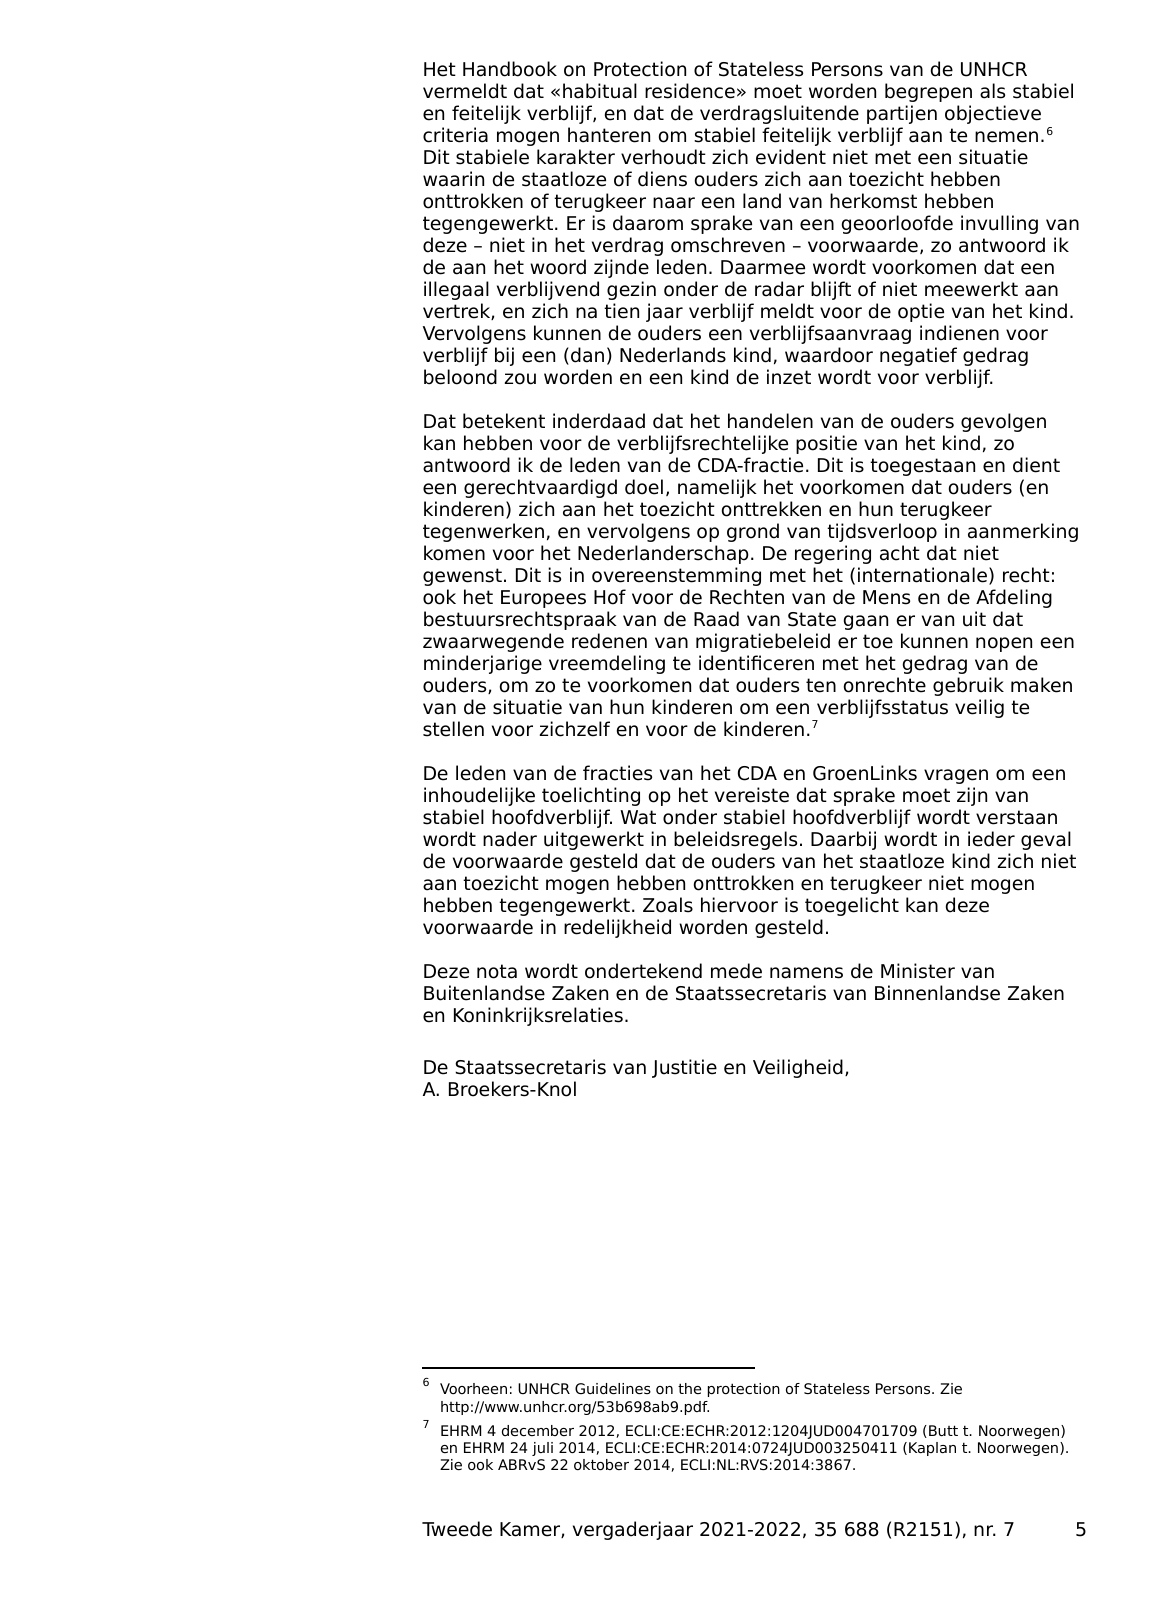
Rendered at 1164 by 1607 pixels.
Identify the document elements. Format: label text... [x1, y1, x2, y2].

text Het Handbook on Protection of Stateless Persons van de UNHCR vermeldt dat «habitual residence» moet worden begrepen als stabiel en feitelijk verblijf, en dat de verdragsluitende partijen objectieve criteria mogen hanteren om stabiel feitelijk verblijf aan te nemen. Dit stabiele karakter verhoudt zich evident niet met een situatie waarin de staatloze of diens ouders zich aan toezicht hebben onttrokken of terugkeer naar een land van herkomst hebben tegengewerkt. Er is daarom sprake van een geoorloofde invulling van deze – niet in het verdrag omschreven – voorwaarde, zo antwoord ik de aan het woord zijnde leden. Daarmee wordt voorkomen dat een illegaal verblijvend gezin onder de radar blijft of niet meewerkt aan vertrek, en zich na tien jaar verblijf meldt voor de optie van het kind. Vervolgens kunnen de ouders een verblijfsaanvraag indienen voor verblijf bij een (dan) Nederlands kind, waardoor negatief gedrag beloond zou worden en een kind de inzet wordt voor verblijf. [422, 59, 1087, 389]
text De leden van de fracties van het CDA en GroenLinks vragen om een inhoudelijke toelichting op het vereiste dat sprake moet zijn van stabiel hoofdverblijf. Wat onder stabiel hoofdverblijf wordt verstaan wordt nader uitgewerkt in beleidsregels. Daarbij wordt in ieder geval de voorwaarde gesteld dat de ouders van het staatloze kind zich niet aan toezicht mogen hebben onttrokken en terugkeer niet mogen hebben tegengewerkt. Zoals hiervoor is toegelicht kan deze voorwaarde in redelijkheid worden gesteld. [422, 763, 1087, 939]
text EHRM 4 december 2012, ECLI:CE:ECHR:2012:1204JUD004701709 (Butt t. Noorwegen) en EHRM 24 juli 2014, ECLI:CE:ECHR:2014:0724JUD003250411 (Kaplan t. Noorwegen). Zie ook ABRvS 22 oktober 2014, ECLI:NL:RVS:2014:3867. [422, 1418, 1087, 1474]
text Deze nota wordt ondertekend mede namens de Minister van Buitenlandse Zaken en de Staatssecretaris van Binnenlandse Zaken en Koninkrijksrelaties. [422, 961, 1087, 1027]
text Voorheen: UNHCR Guidelines on the protection of Stateless Persons. Zie http://www.unhcr.org/53b698ab9.pdf. [422, 1377, 1087, 1416]
text Dat betekent inderdaad dat het handelen van de ouders gevolgen kan hebben voor de verblijfsrechtelijke positie van het kind, zo antwoord ik de leden van de CDA-fractie. Dit is toegestaan en dient een gerechtvaardigd doel, namelijk het voorkomen dat ouders (en kinderen) zich aan het toezicht onttrekken en hun terugkeer tegenwerken, en vervolgens op grond van tijdsverloop in aanmerking komen voor het Nederlanderschap. De regering acht dat niet gewenst. Dit is in overeenstemming met het (internationale) recht: ook het Europees Hof voor de Rechten van de Mens en de Afdeling bestuursrechtspraak van de Raad van State gaan er van uit dat zwaarwegende redenen van migratiebeleid er toe kunnen nopen een minderjarige vreemdeling te identificeren met het gedrag van de ouders, om zo te voorkomen dat ouders ten onrechte gebruik maken van de situatie van hun kinderen om een verblijfsstatus veilig te stellen voor zichzelf en voor de kinderen. [422, 411, 1087, 741]
text De Staatssecretaris van Justitie en Veiligheid, A. Broekers-Knol [422, 1057, 1087, 1101]
